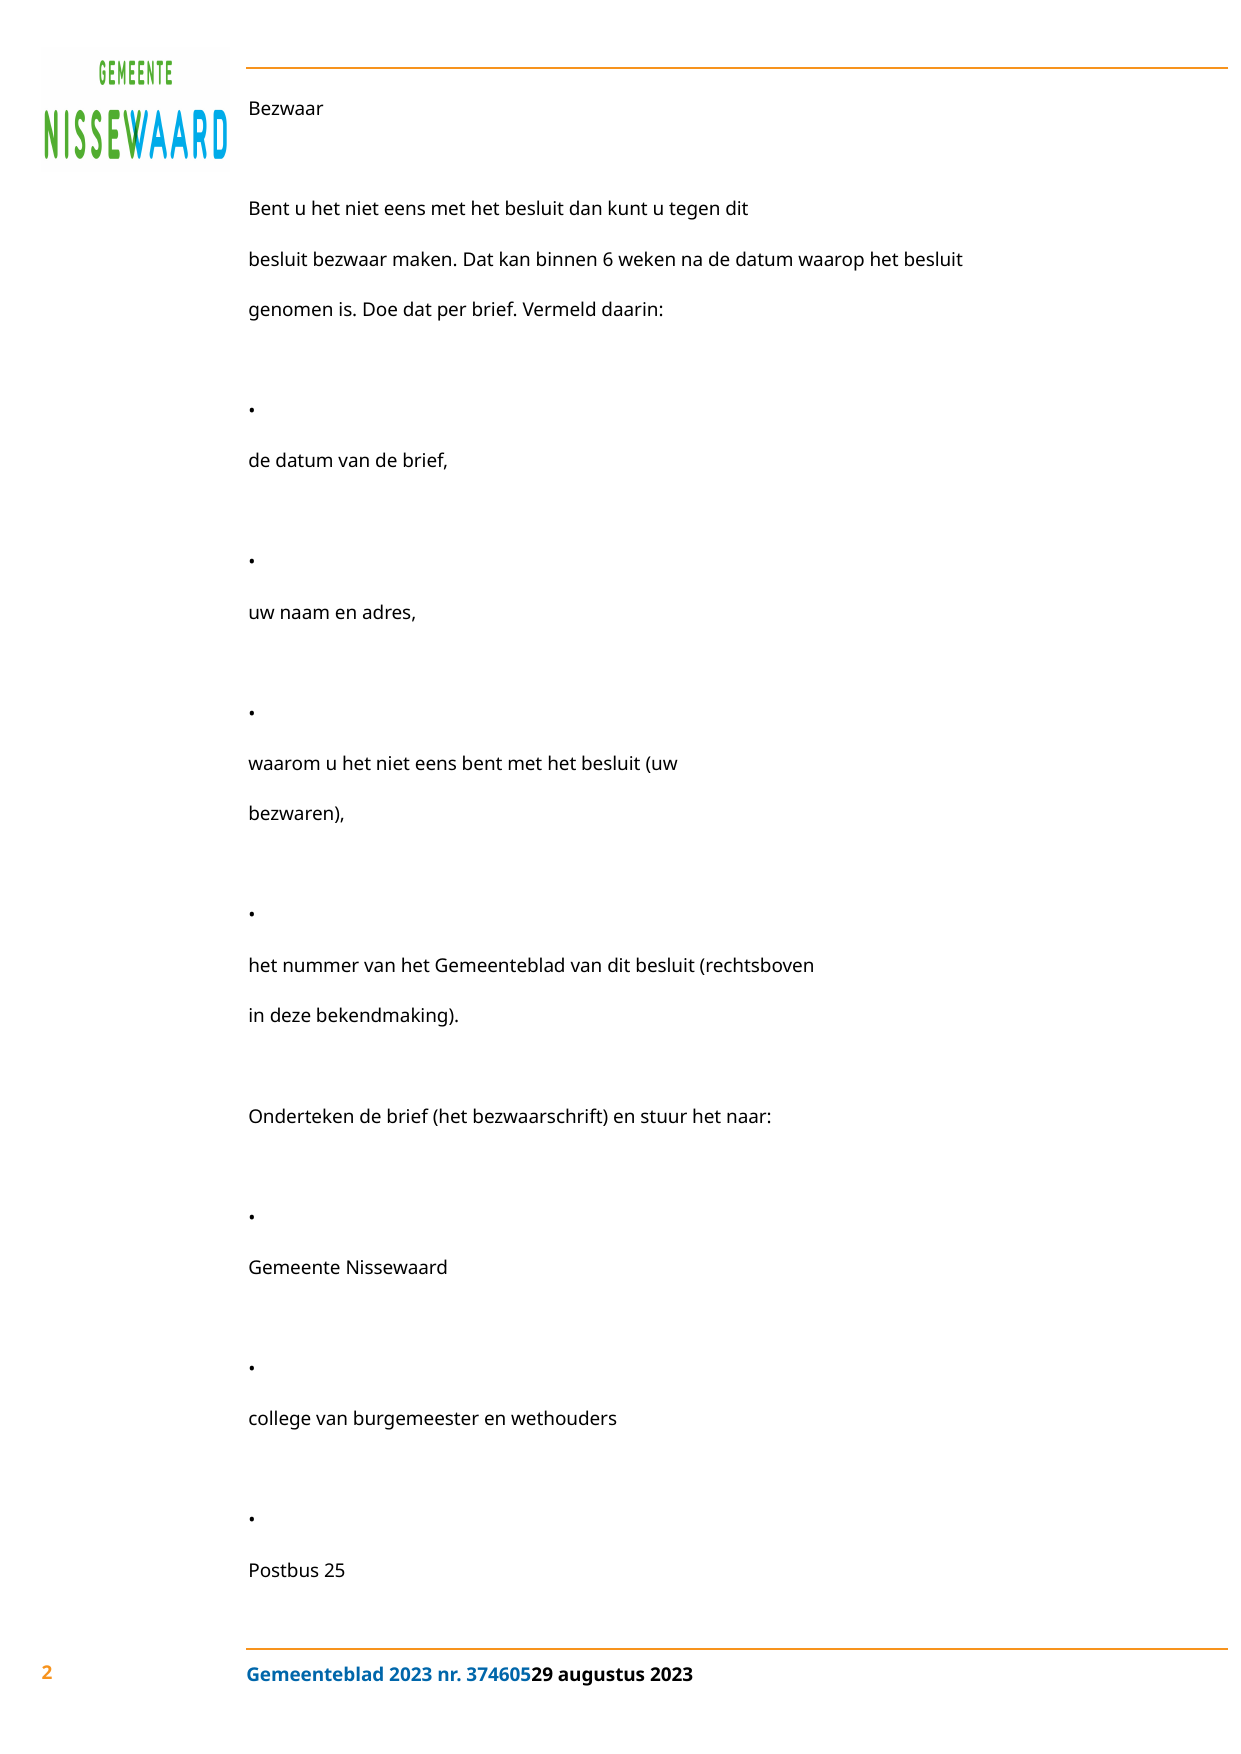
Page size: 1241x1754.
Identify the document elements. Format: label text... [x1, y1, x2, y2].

picture [41, 47, 231, 172]
text Gemeente Nissewaard [248, 1254, 1152, 1280]
text het nummer van het Gemeenteblad van dit besluit (rechtsboven [248, 952, 1152, 978]
text de datum van de brief, [248, 448, 1152, 473]
text • [248, 397, 1152, 423]
text uw naam en adres, [248, 599, 1152, 625]
text college van burgemeester en wethouders [248, 1406, 1152, 1431]
text genomen is. Doe dat per brief. Vermeld daarin: [248, 296, 1152, 322]
text bezwaren), [248, 801, 1152, 826]
text Postbus 25 [248, 1557, 1152, 1583]
text • [248, 901, 1152, 927]
text Bezwaar [248, 95, 1152, 121]
text • [248, 700, 1152, 726]
text • [248, 548, 1152, 574]
text • [248, 1204, 1152, 1230]
text besluit bezwaar maken. Dat kan binnen 6 weken na de datum waarop het besluit [248, 246, 1152, 272]
text waarom u het niet eens bent met het besluit (uw [248, 750, 1152, 776]
text in deze bekendmaking). [248, 1002, 1152, 1028]
text Bent u het niet eens met het besluit dan kunt u tegen dit [248, 196, 1152, 221]
text • [248, 1506, 1152, 1532]
text Onderteken de brief (het bezwaarschrift) en stuur het naar: [248, 1103, 1152, 1129]
text • [248, 1355, 1152, 1381]
